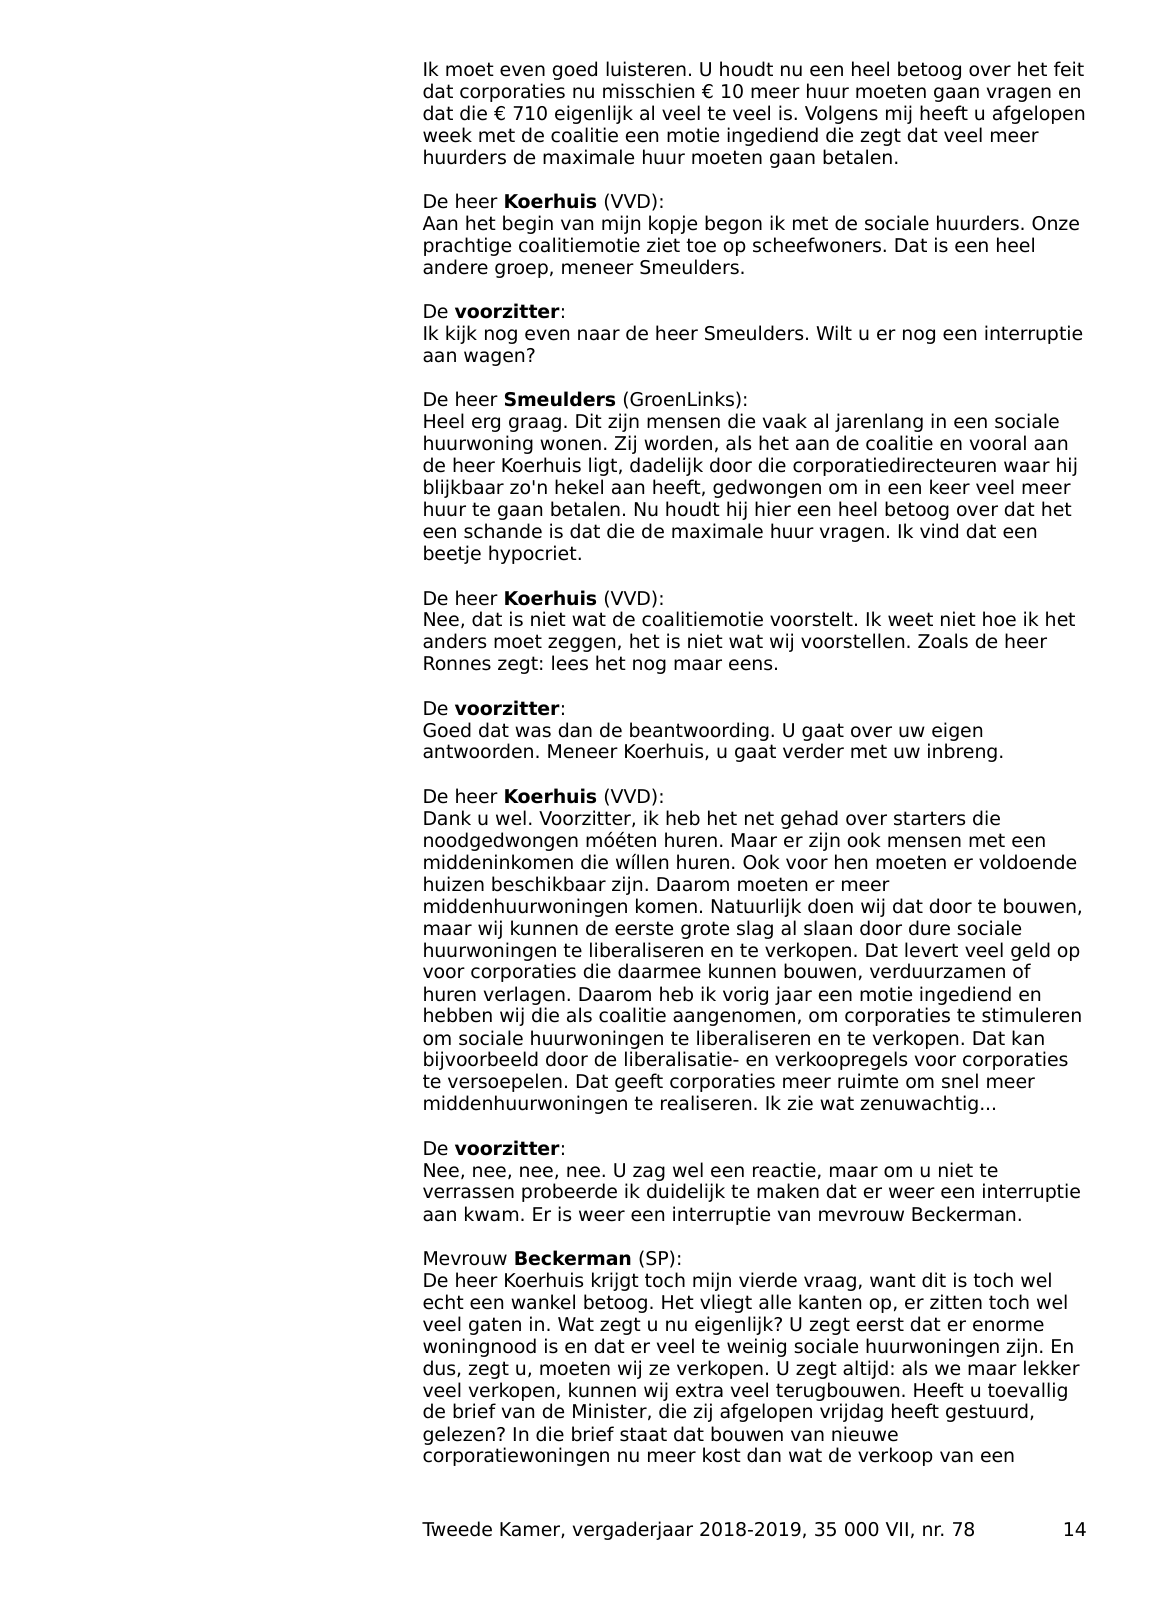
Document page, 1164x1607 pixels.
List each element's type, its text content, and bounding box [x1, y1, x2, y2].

text Goed dat was dan de beantwoording. U gaat over uw eigen antwoorden. Meneer Koerhuis, u gaat verder met uw inbreng. [422, 719, 1087, 763]
text De heer Smeulders (GroenLinks): [422, 389, 1087, 411]
text De voorzitter: [422, 1137, 1087, 1159]
text Nee, dat is niet wat de coalitiemotie voorstelt. Ik weet niet hoe ik het anders moet zeggen, het is niet wat wij voorstellen. Zoals de heer Ronnes zegt: lees het nog maar eens. [422, 609, 1087, 675]
text De heer Koerhuis (VVD): [422, 587, 1087, 609]
text Ik kijk nog even naar de heer Smeulders. Wilt u er nog een interruptie aan wagen? [422, 323, 1087, 367]
text De heer Koerhuis (VVD): [422, 191, 1087, 213]
text Nee, nee, nee, nee. U zag wel een reactie, maar om u niet te verrassen probeerde ik duidelijk te maken dat er weer een interruptie aan kwam. Er is weer een interruptie van mevrouw Beckerman. [422, 1159, 1087, 1225]
text Heel erg graag. Dit zijn mensen die vaak al jarenlang in een sociale huurwoning wonen. Zij worden, als het aan de coalitie en vooral aan de heer Koerhuis ligt, dadelijk door die corporatiedirecteuren waar hij blijkbaar zo'n hekel aan heeft, gedwongen om in een keer veel meer huur te gaan betalen. Nu houdt hij hier een heel betoog over dat het een schande is dat die de maximale huur vragen. Ik vind dat een beetje hypocriet. [422, 411, 1087, 565]
text De voorzitter: [422, 301, 1087, 323]
text De voorzitter: [422, 697, 1087, 719]
text Aan het begin van mijn kopje begon ik met de sociale huurders. Onze prachtige coalitiemotie ziet toe op scheefwoners. Dat is een heel andere groep, meneer Smeulders. [422, 213, 1087, 279]
text Ik moet even goed luisteren. U houdt nu een heel betoog over het feit dat corporaties nu misschien € 10 meer huur moeten gaan vragen en dat die € 710 eigenlijk al veel te veel is. Volgens mij heeft u afgelopen week met de coalitie een motie ingediend die zegt dat veel meer huurders de maximale huur moeten gaan betalen. [422, 59, 1087, 169]
text De heer Koerhuis (VVD): [422, 786, 1087, 808]
text Mevrouw Beckerman (SP): [422, 1248, 1087, 1269]
text Dank u wel. Voorzitter, ik heb het net gehad over starters die noodgedwongen móéten huren. Maar er zijn ook mensen met een middeninkomen die wíllen huren. Ook voor hen moeten er voldoende huizen beschikbaar zijn. Daarom moeten er meer middenhuurwoningen komen. Natuurlijk doen wij dat door te bouwen, maar wij kunnen de eerste grote slag al slaan door dure sociale huurwoningen te liberaliseren en te verkopen. Dat levert veel geld op voor corporaties die daarmee kunnen bouwen, verduurzamen of huren verlagen. Daarom heb ik vorig jaar een motie ingediend en hebben wij die als coalitie aangenomen, om corporaties te stimuleren om sociale huurwoningen te liberaliseren en te verkopen. Dat kan bijvoorbeeld door de liberalisatie- en verkoopregels voor corporaties te versoepelen. Dat geeft corporaties meer ruimte om snel meer middenhuurwoningen te realiseren. Ik zie wat zenuwachtig... [422, 808, 1087, 1115]
text De heer Koerhuis krijgt toch mijn vierde vraag, want dit is toch wel echt een wankel betoog. Het vliegt alle kanten op, er zitten toch wel veel gaten in. Wat zegt u nu eigenlijk? U zegt eerst dat er enorme woningnood is en dat er veel te weinig sociale huurwoningen zijn. En dus, zegt u, moeten wij ze verkopen. U zegt altijd: als we maar lekker veel verkopen, kunnen wij extra veel terugbouwen. Heeft u toevallig de brief van de Minister, die zij afgelopen vrijdag heeft gestuurd, gelezen? In die brief staat dat bouwen van nieuwe corporatiewoningen nu meer kost dan wat de verkoop van een [422, 1269, 1087, 1467]
